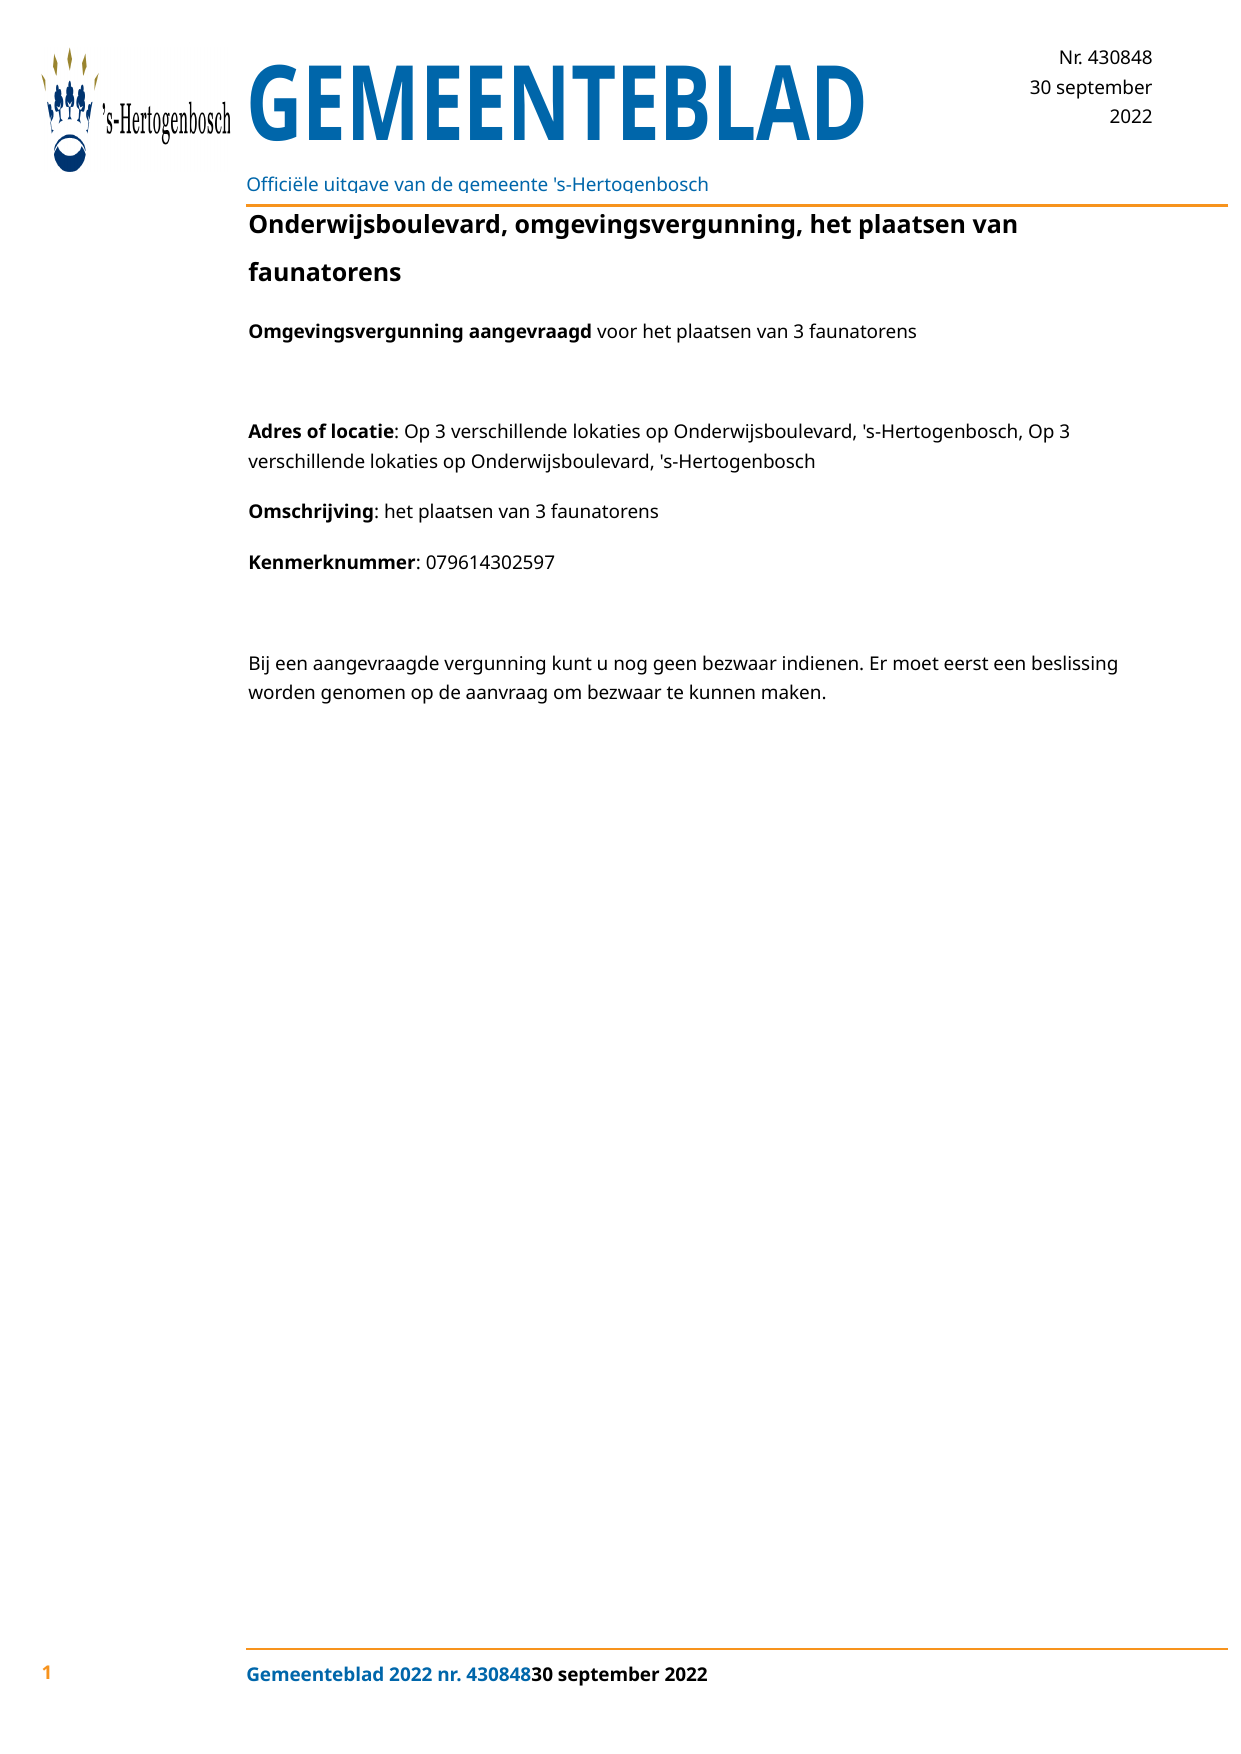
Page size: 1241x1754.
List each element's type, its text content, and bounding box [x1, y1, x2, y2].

text Bij een aangevraagde vergunning kunt u nog geen bezwaar indienen. Er moet eerst een beslissing worden genomen op de aanvraag om bezwaar te kunnen maken. [248, 650, 1152, 705]
picture [41, 47, 231, 172]
text Omschrijving: het plaatsen van 3 faunatorens [248, 499, 1152, 524]
text Kenmerknummer: 079614302597 [248, 549, 1152, 575]
text Onderwijsboulevard, omgevingsvergunning, het plaatsen van faunatorens [248, 207, 1152, 288]
text Omgevingsvergunning aangevraagd voor het plaatsen van 3 faunatorens [248, 318, 1152, 344]
text Adres of locatie: Op 3 verschillende lokaties op Onderwijsboulevard, 's-Hertogenbosch, Op 3 verschillende lokaties op Onderwijsboulevard, 's-Hertogenbosch [248, 419, 1152, 474]
